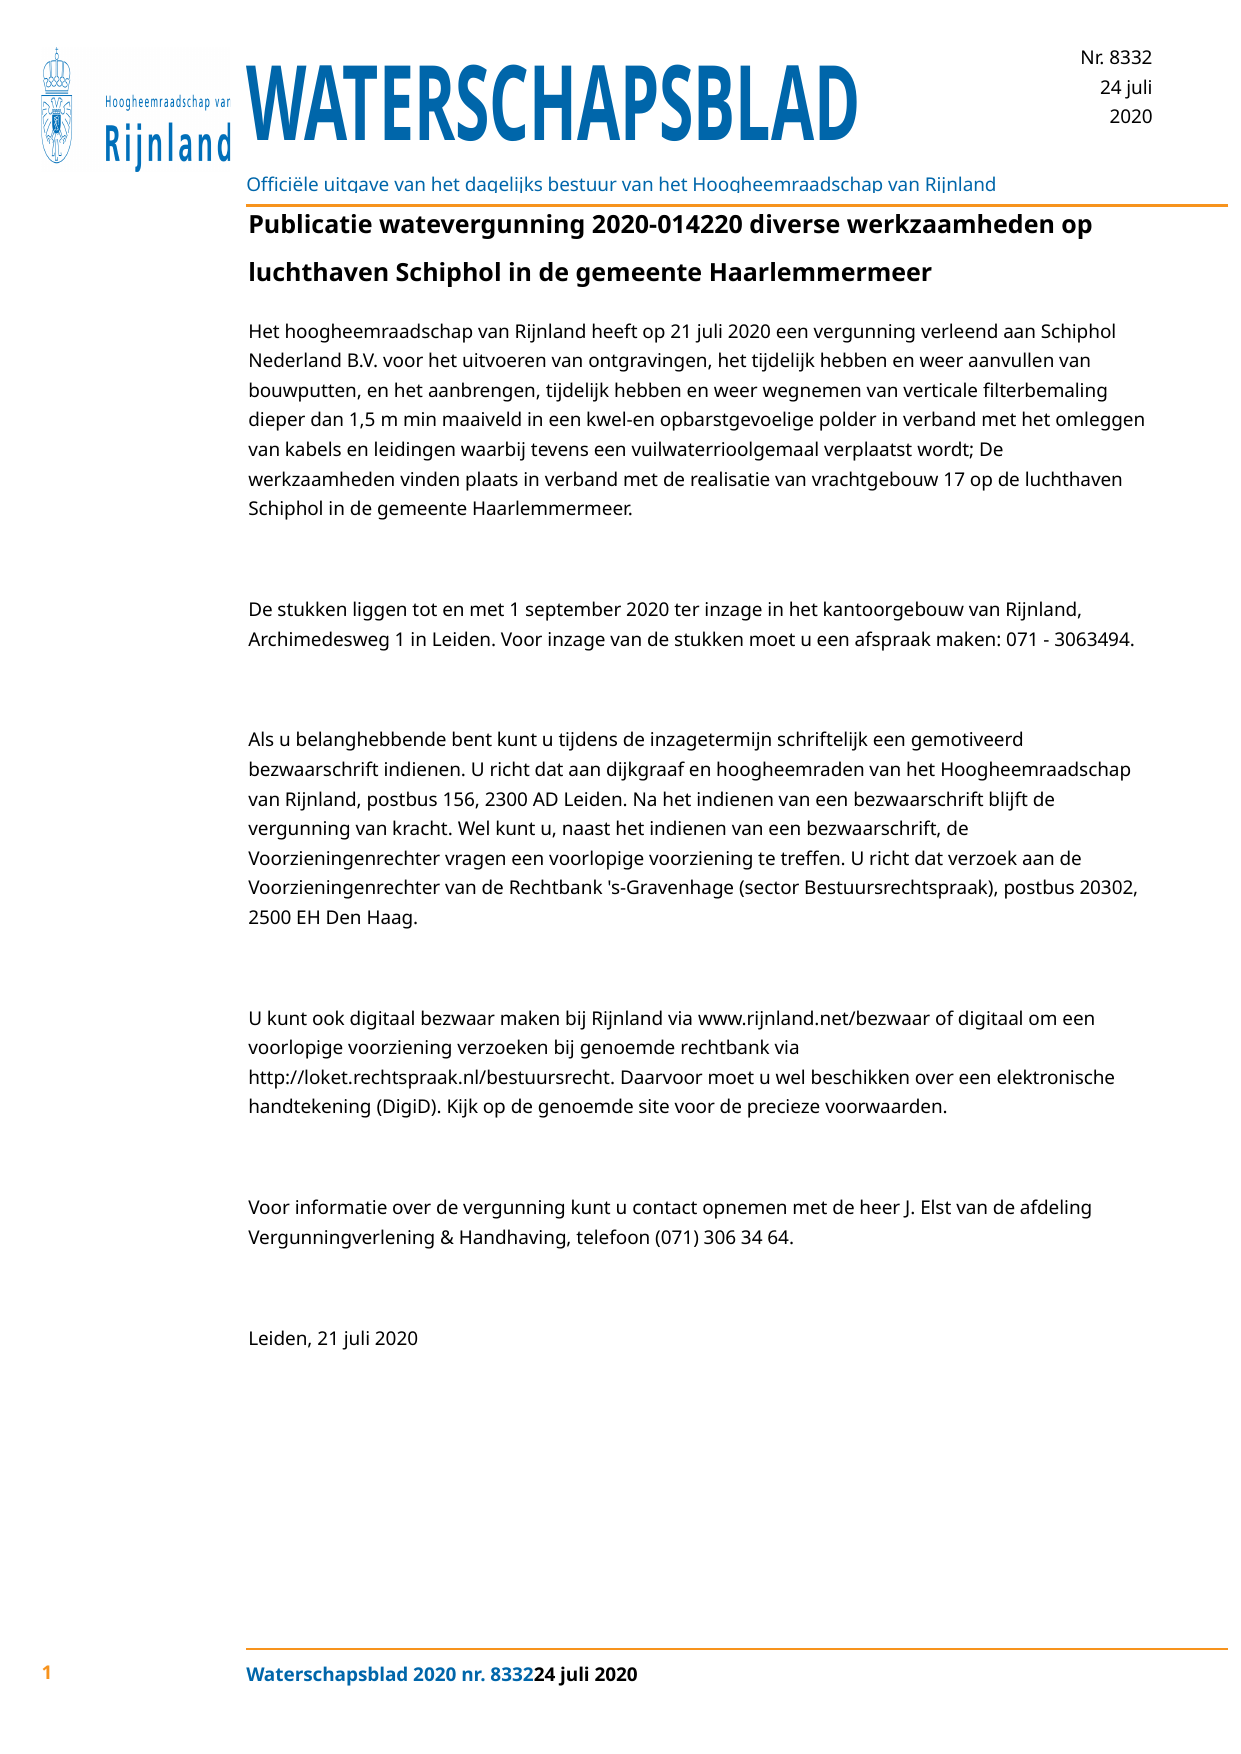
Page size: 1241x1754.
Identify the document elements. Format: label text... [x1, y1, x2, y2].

text Het hoogheemraadschap van Rijnland heeft op 21 juli 2020 een vergunning verleend aan Schiphol Nederland B.V. voor het uitvoeren van ontgravingen, het tijdelijk hebben en weer aanvullen van bouwputten, en het aanbrengen, tijdelijk hebben en weer wegnemen van verticale filterbemaling dieper dan 1,5 m min maaiveld in een kwel-en opbarstgevoelige polder in verband met het omleggen van kabels en leidingen waarbij tevens een vuilwaterrioolgemaal verplaatst wordt; De werkzaamheden vinden plaats in verband met de realisatie van vrachtgebouw 17 op de luchthaven Schiphol in de gemeente Haarlemmermeer. [248, 318, 1152, 521]
picture [41, 47, 231, 172]
text U kunt ook digitaal bezwaar maken bij Rijnland via www.rijnland.net/bezwaar of digitaal om een voorlopige voorziening verzoeken bij genoemde rechtbank via http://loket.rechtspraak.nl/bestuursrecht. Daarvoor moet u wel beschikken over een elektronische handtekening (DigiD). Kijk op de genoemde site voor de precieze voorwaarden. [248, 1005, 1152, 1119]
text Leiden, 21 juli 2020 [248, 1325, 1152, 1351]
text Publicatie watevergunning 2020-014220 diverse werkzaamheden op luchthaven Schiphol in de gemeente Haarlemmermeer [248, 207, 1152, 288]
text Voor informatie over de vergunning kunt u contact opnemen met de heer J. Elst van de afdeling Vergunningverlening & Handhaving, telefoon (071) 306 34 64. [248, 1194, 1152, 1250]
text De stukken liggen tot en met 1 september 2020 ter inzage in het kantoorgebouw van Rijnland, Archimedesweg 1 in Leiden. Voor inzage van de stukken moet u een afspraak maken: 071 - 3063494. [248, 596, 1152, 652]
text Als u belanghebbende bent kunt u tijdens de inzagetermijn schriftelijk een gemotiveerd bezwaarschrift indienen. U richt dat aan dijkgraaf en hoogheemraden van het Hoogheemraadschap van Rijnland, postbus 156, 2300 AD Leiden. Na het indienen van een bezwaarschrift blijft de vergunning van kracht. Wel kunt u, naast het indienen van een bezwaarschrift, de Voorzieningenrechter vragen een voorlopige voorziening te treffen. U richt dat verzoek aan de Voorzieningenrechter van de Rechtbank 's-Gravenhage (sector Bestuursrechtspraak), postbus 20302, 2500 EH Den Haag. [248, 727, 1152, 930]
